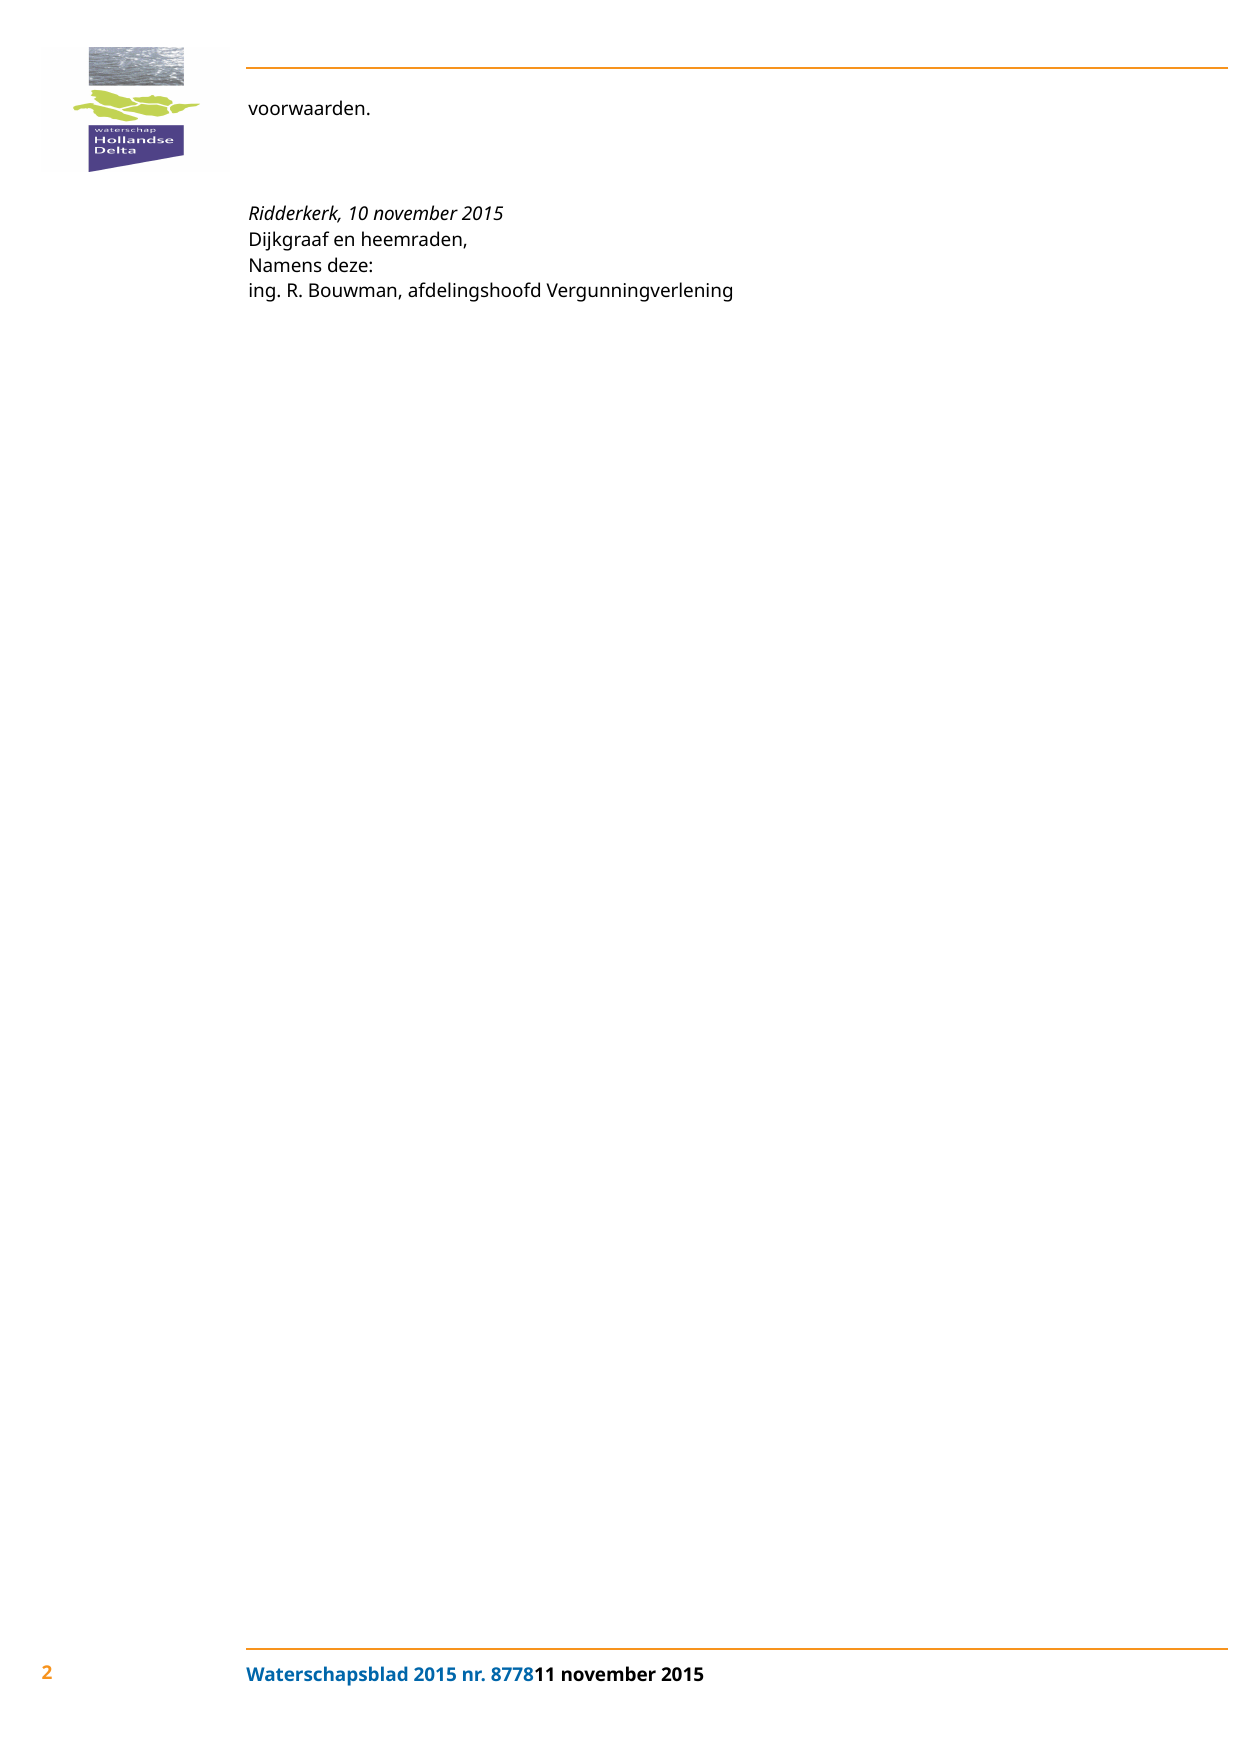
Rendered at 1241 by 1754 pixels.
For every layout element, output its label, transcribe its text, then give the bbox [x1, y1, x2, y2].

text ing. R. Bouwman, afdelingshoofd Vergunningverlening [248, 278, 1152, 303]
picture [41, 47, 231, 172]
text Dijkgraaf en heemraden, [248, 226, 1152, 252]
text Namens deze: [248, 252, 1152, 278]
text voorwaarden. [248, 95, 1152, 121]
text Ridderkerk, 10 november 2015 [248, 201, 1152, 226]
